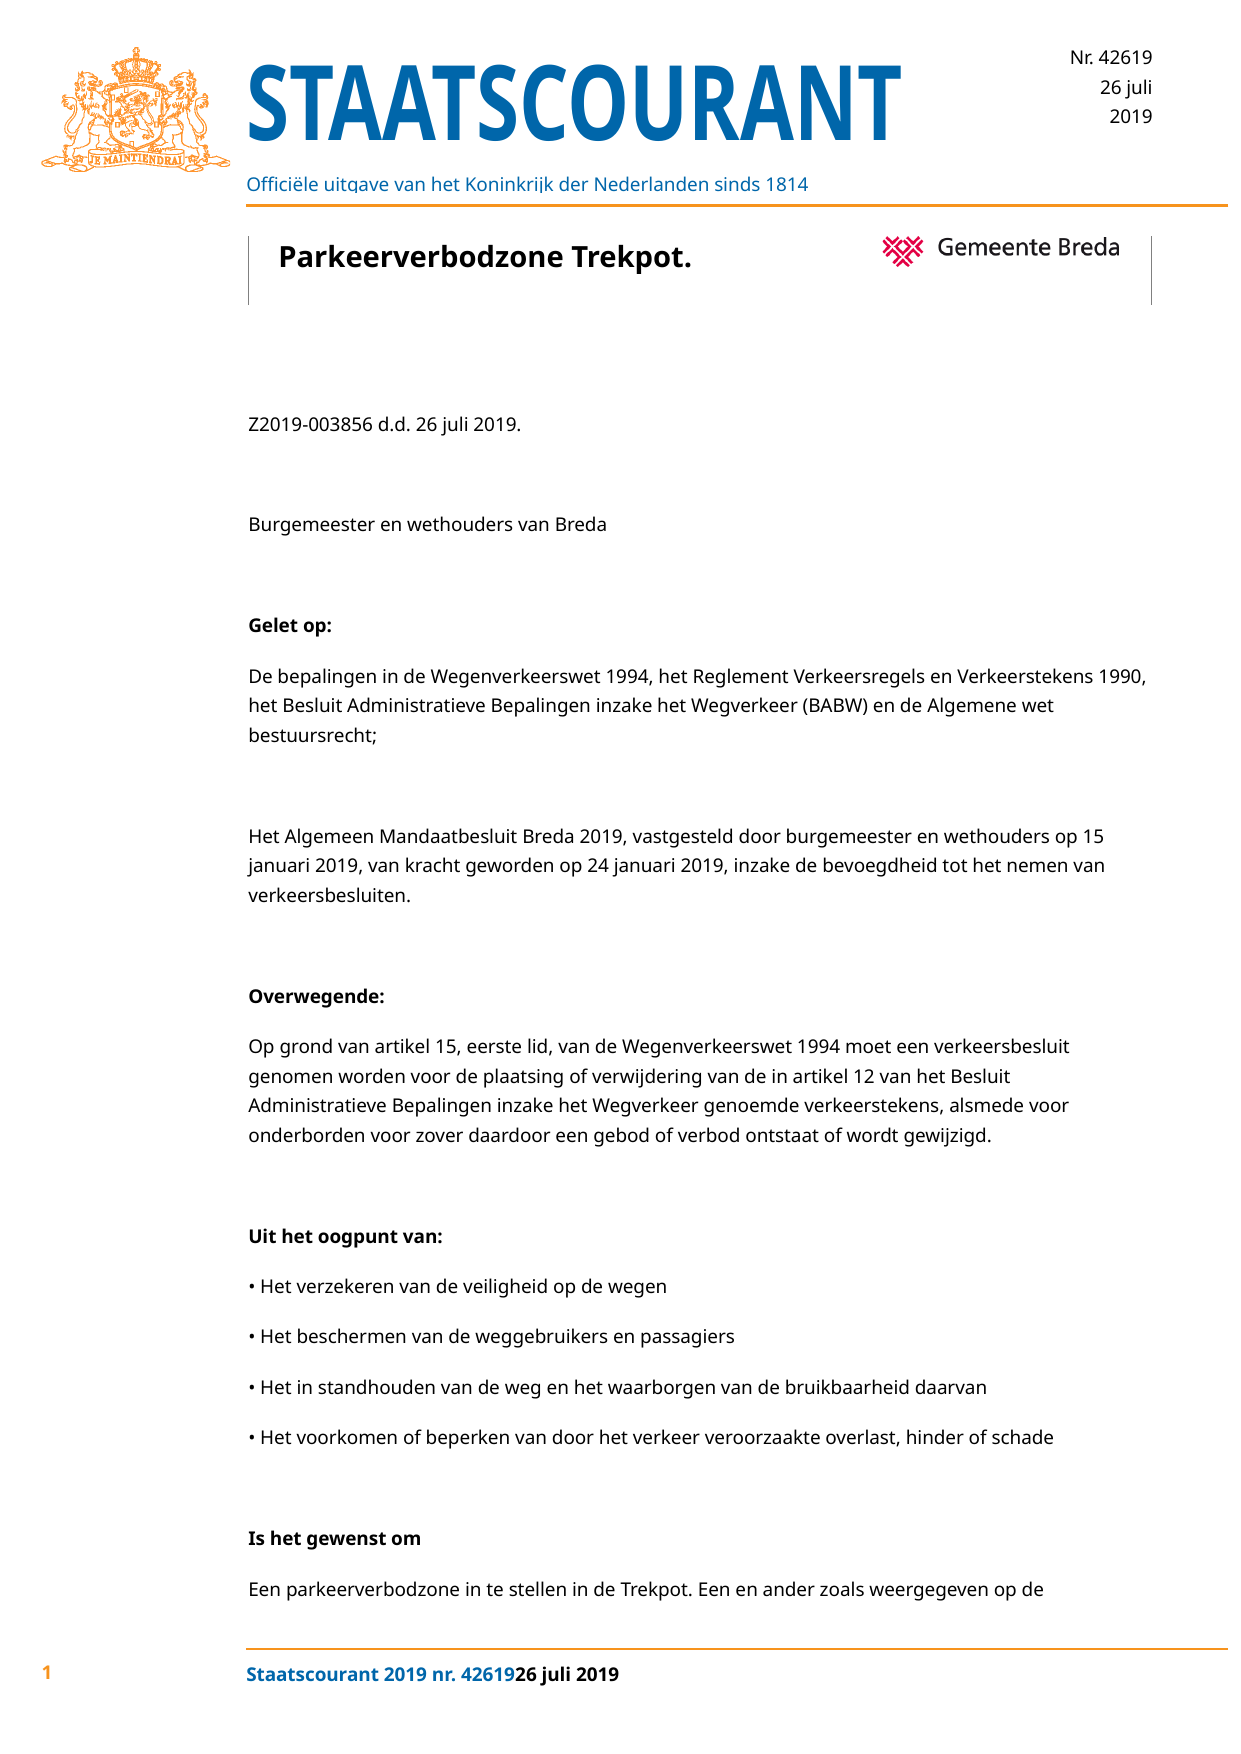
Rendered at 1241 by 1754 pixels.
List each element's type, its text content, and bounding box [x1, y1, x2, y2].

text De bepalingen in de Wegenverkeerswet 1994, het Reglement Verkeersregels en Verkeerstekens 1990, het Besluit Administratieve Bepalingen inzake het Wegverkeer (BABW) en de Algemene wet bestuursrecht; [248, 663, 1152, 748]
text • Het beschermen van de weggebruikers en passagiers [248, 1324, 1152, 1349]
text • Het in standhouden van de weg en het waarborgen van de bruikbaarheid daarvan [248, 1374, 1152, 1400]
text Z2019-003856 d.d. 26 juli 2019. [248, 411, 1152, 436]
text Het Algemeen Mandaatbesluit Breda 2019, vastgesteld door burgemeester en wethouders op 15 januari 2019, van kracht geworden op 24 januari 2019, inzake de bevoegdheid tot het nemen van verkeersbesluiten. [248, 823, 1152, 908]
picture [882, 236, 1119, 267]
text Burgemeester en wethouders van Breda [248, 512, 1152, 537]
text Op grond van artikel 15, eerste lid, van de Wegenverkeerswet 1994 moet een verkeersbesluit genomen worden voor de plaatsing of verwijdering van de in artikel 12 van het Besluit Administratieve Bepalingen inzake het Wegverkeer genoemde verkeerstekens, alsmede voor onderborden voor zover daardoor een gebod of verbod ontstaat of wordt gewijzigd. [248, 1033, 1152, 1148]
table_header Parkeerverbodzone Trekpot. [249, 236, 850, 305]
picture [41, 47, 231, 172]
table_header [850, 236, 1151, 305]
text Overwegende: [248, 983, 1152, 1008]
text Gelet op: [248, 612, 1152, 638]
text • Het voorkomen of beperken van door het verkeer veroorzaakte overlast, hinder of schade [248, 1424, 1152, 1450]
text Is het gewenst om [248, 1525, 1152, 1551]
text Uit het oogpunt van: [248, 1223, 1152, 1248]
text • Het verzekeren van de veiligheid op de wegen [248, 1273, 1152, 1299]
text Een parkeerverbodzone in te stellen in de Trekpot. Een en ander zoals weergegeven op de [248, 1576, 1152, 1601]
